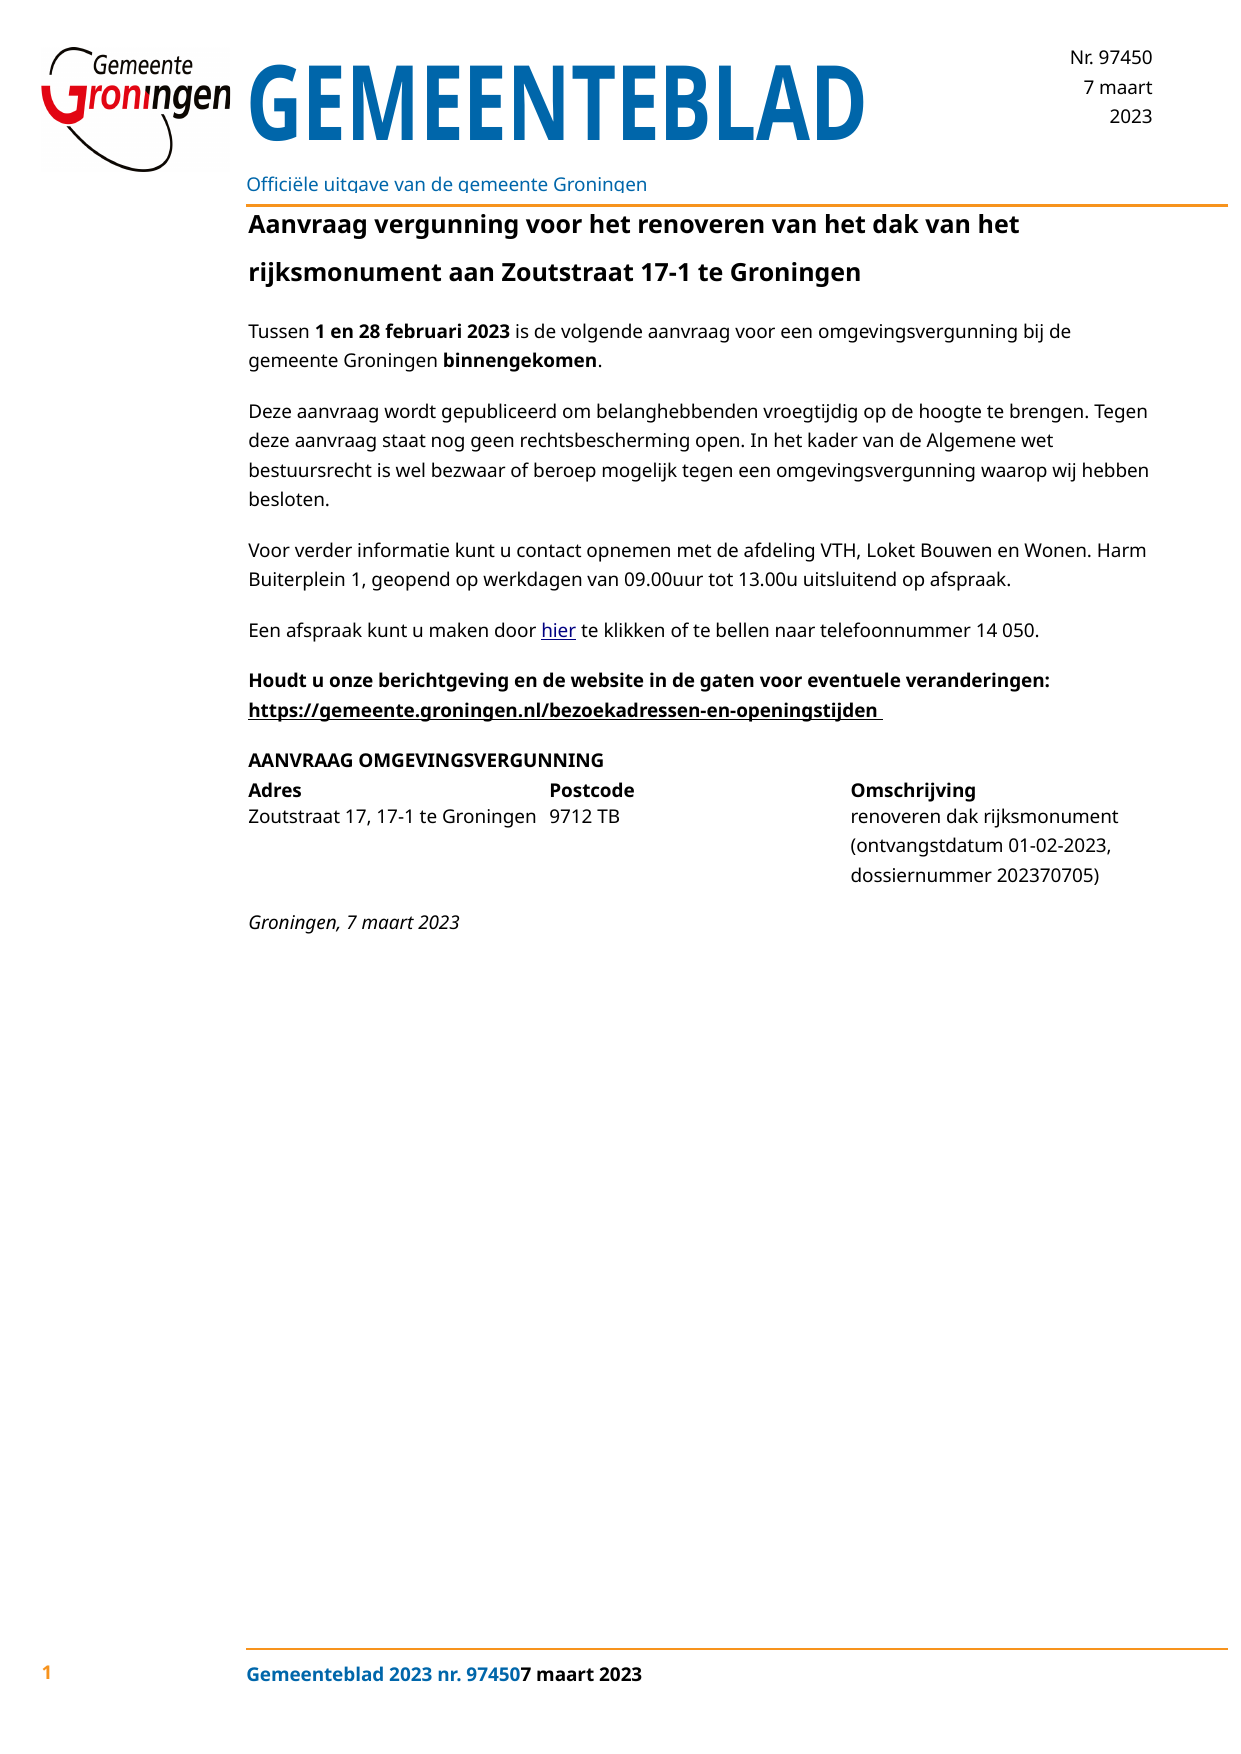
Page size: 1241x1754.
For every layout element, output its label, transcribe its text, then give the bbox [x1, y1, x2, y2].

table_header Adres [248, 777, 549, 803]
table_cell 9712 TB [549, 803, 850, 888]
table_cell renoveren dak rijksmonument (ontvangstdatum 01-02-2023, dossiernummer 202370705) [850, 803, 1152, 888]
text Tussen 1 en 28 februari 2023 is de volgende aanvraag voor een omgevingsvergunning bij de gemeente Groningen binnengekomen. [248, 318, 1152, 373]
text Groningen, 7 maart 2023 [248, 909, 1152, 935]
table_cell Zoutstraat 17, 17-1 te Groningen [248, 803, 549, 888]
text Houdt u onze berichtgeving en de website in de gaten voor eventuele veranderingen: https://gemeente.groningen.nl/bezoekadressen-en-openingstijden [248, 667, 1152, 723]
text Aanvraag vergunning voor het renoveren van het dak van het rijksmonument aan Zoutstraat 17-1 te Groningen [248, 207, 1152, 288]
text Deze aanvraag wordt gepubliceerd om belanghebbenden vroegtijdig op de hoogte te brengen. Tegen deze aanvraag staat nog geen rechtsbescherming open. In het kader van de Algemene wet bestuursrecht is wel bezwaar of beroep mogelijk tegen een omgevingsvergunning waarop wij hebben besloten. [248, 398, 1152, 512]
table_header Postcode [549, 777, 850, 803]
text AANVRAAG OMGEVINGSVERGUNNING [248, 747, 1152, 773]
text Een afspraak kunt u maken door hier te klikken of te bellen naar telefoonnummer 14 050. [248, 617, 1152, 643]
text Voor verder informatie kunt u contact opnemen met de afdeling VTH, Loket Bouwen en Wonen. Harm Buiterplein 1, geopend op werkdagen van 09.00uur tot 13.00u uitsluitend op afspraak. [248, 537, 1152, 592]
picture [41, 47, 231, 172]
table_header Omschrijving [850, 777, 1152, 803]
